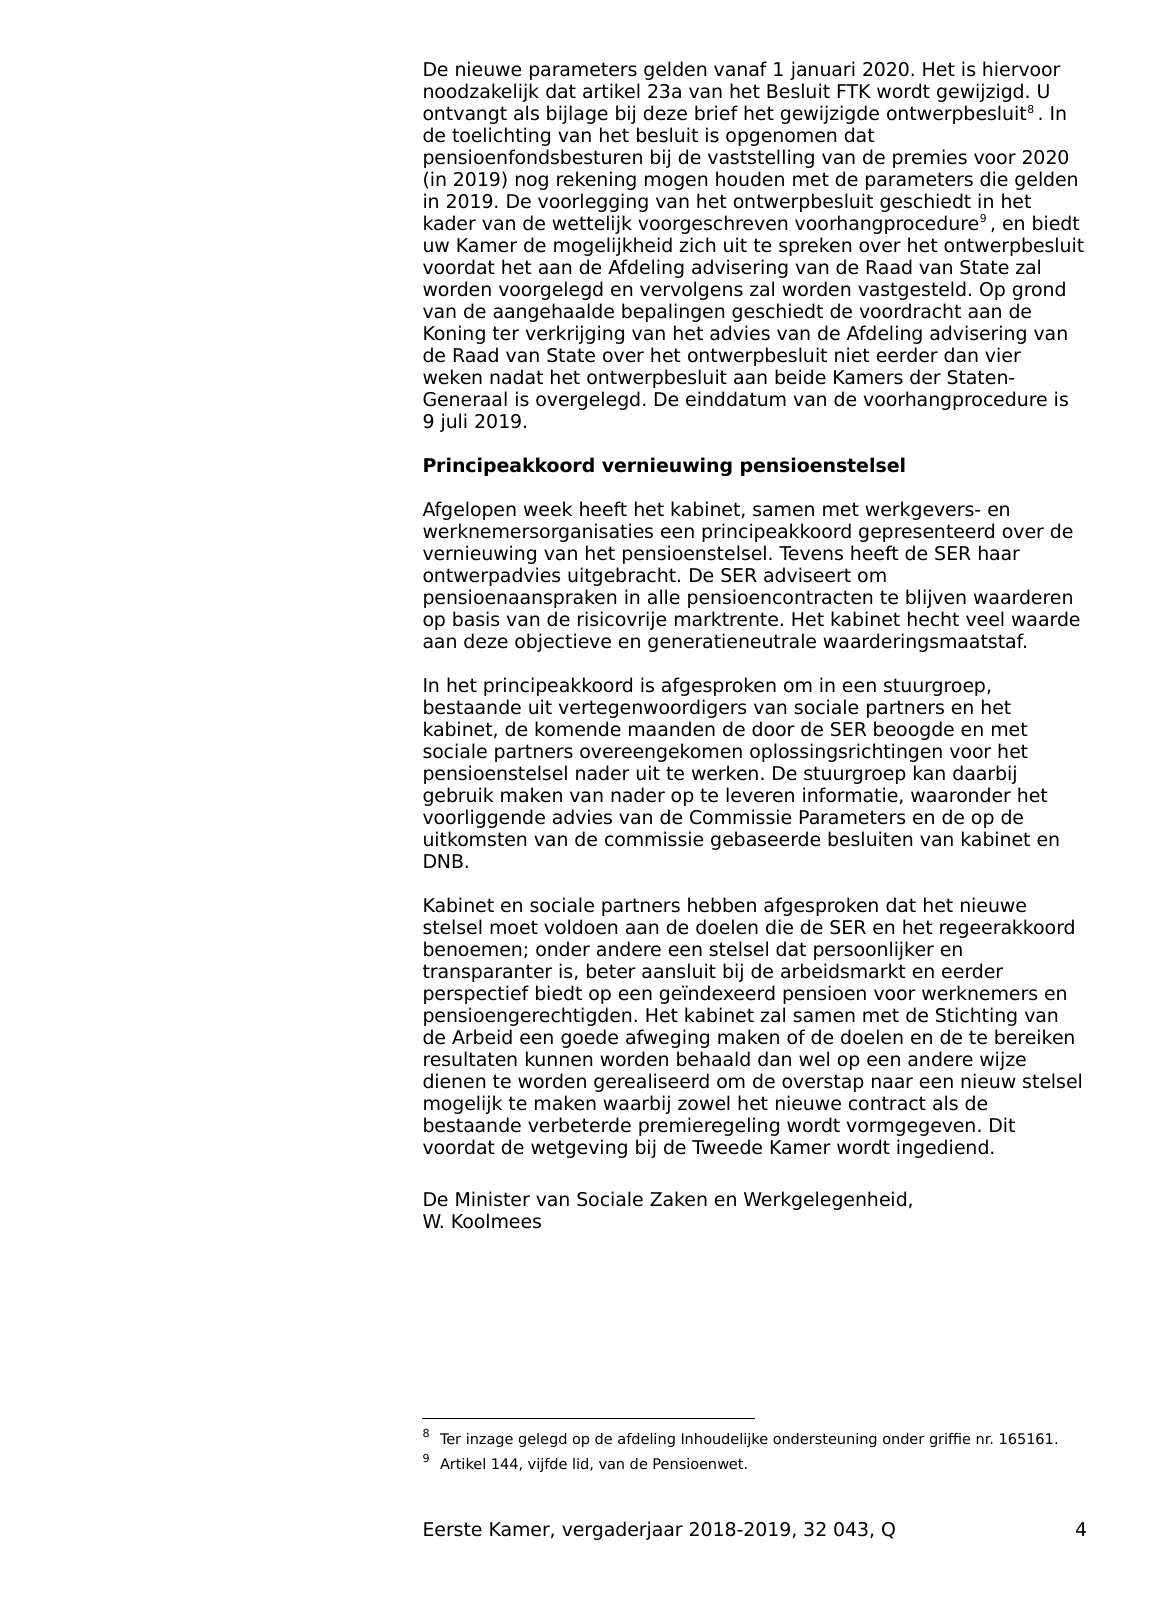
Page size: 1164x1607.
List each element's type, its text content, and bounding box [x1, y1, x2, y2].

text In het principeakkoord is afgesproken om in een stuurgroep, bestaande uit vertegenwoordigers van sociale partners en het kabinet, de komende maanden de door de SER beoogde en met sociale partners overeengekomen oplossingsrichtingen voor het pensioenstelsel nader uit te werken. De stuurgroep kan daarbij gebruik maken van nader op te leveren informatie, waaronder het voorliggende advies van de Commissie Parameters en de op de uitkomsten van de commissie gebaseerde besluiten van kabinet en DNB. [422, 675, 1087, 873]
text Afgelopen week heeft het kabinet, samen met werkgevers- en werknemersorganisaties een principeakkoord gepresenteerd over de vernieuwing van het pensioenstelsel. Tevens heeft de SER haar ontwerpadvies uitgebracht. De SER adviseert om pensioenaanspraken in alle pensioencontracten te blijven waarderen op basis van de risicovrije marktrente. Het kabinet hecht veel waarde aan deze objectieve en generatieneutrale waarderingsmaatstaf. [422, 499, 1087, 653]
text De Minister van Sociale Zaken en Werkgelegenheid, W. Koolmees [422, 1189, 1087, 1233]
subtitle Principeakkoord vernieuwing pensioenstelsel [422, 455, 1087, 477]
text De nieuwe parameters gelden vanaf 1 januari 2020. Het is hiervoor noodzakelijk dat artikel 23a van het Besluit FTK wordt gewijzigd. U ontvangt als bijlage bij deze brief het gewijzigde ontwerpbesluit. In de toelichting van het besluit is opgenomen dat pensioenfondsbesturen bij de vaststelling van de premies voor 2020 (in 2019) nog rekening mogen houden met de parameters die gelden in 2019. De voorlegging van het ontwerpbesluit geschiedt in het kader van de wettelijk voorgeschreven voorhangprocedure, en biedt uw Kamer de mogelijkheid zich uit te spreken over het ontwerpbesluit voordat het aan de Afdeling advisering van de Raad van State zal worden voorgelegd en vervolgens zal worden vastgesteld. Op grond van de aangehaalde bepalingen geschiedt de voordracht aan de Koning ter verkrijging van het advies van de Afdeling advisering van de Raad van State over het ontwerpbesluit niet eerder dan vier weken nadat het ontwerpbesluit aan beide Kamers der Staten-Generaal is overgelegd. De einddatum van de voorhangprocedure is 9 juli 2019. [422, 59, 1087, 433]
text Kabinet en sociale partners hebben afgesproken dat het nieuwe stelsel moet voldoen aan de doelen die de SER en het regeerakkoord benoemen; onder andere een stelsel dat persoonlijker en transparanter is, beter aansluit bij de arbeidsmarkt en eerder perspectief biedt op een geïndexeerd pensioen voor werknemers en pensioengerechtigden. Het kabinet zal samen met de Stichting van de Arbeid een goede afweging maken of de doelen en de te bereiken resultaten kunnen worden behaald dan wel op een andere wijze dienen te worden gerealiseerd om de overstap naar een nieuw stelsel mogelijk te maken waarbij zowel het nieuwe contract als de bestaande verbeterde premieregeling wordt vormgegeven. Dit voordat de wetgeving bij de Tweede Kamer wordt ingediend. [422, 895, 1087, 1159]
text Ter inzage gelegd op de afdeling Inhoudelijke ondersteuning onder griffie nr. 165161. [422, 1427, 1087, 1449]
text Artikel 144, vijfde lid, van de Pensioenwet. [422, 1452, 1087, 1474]
